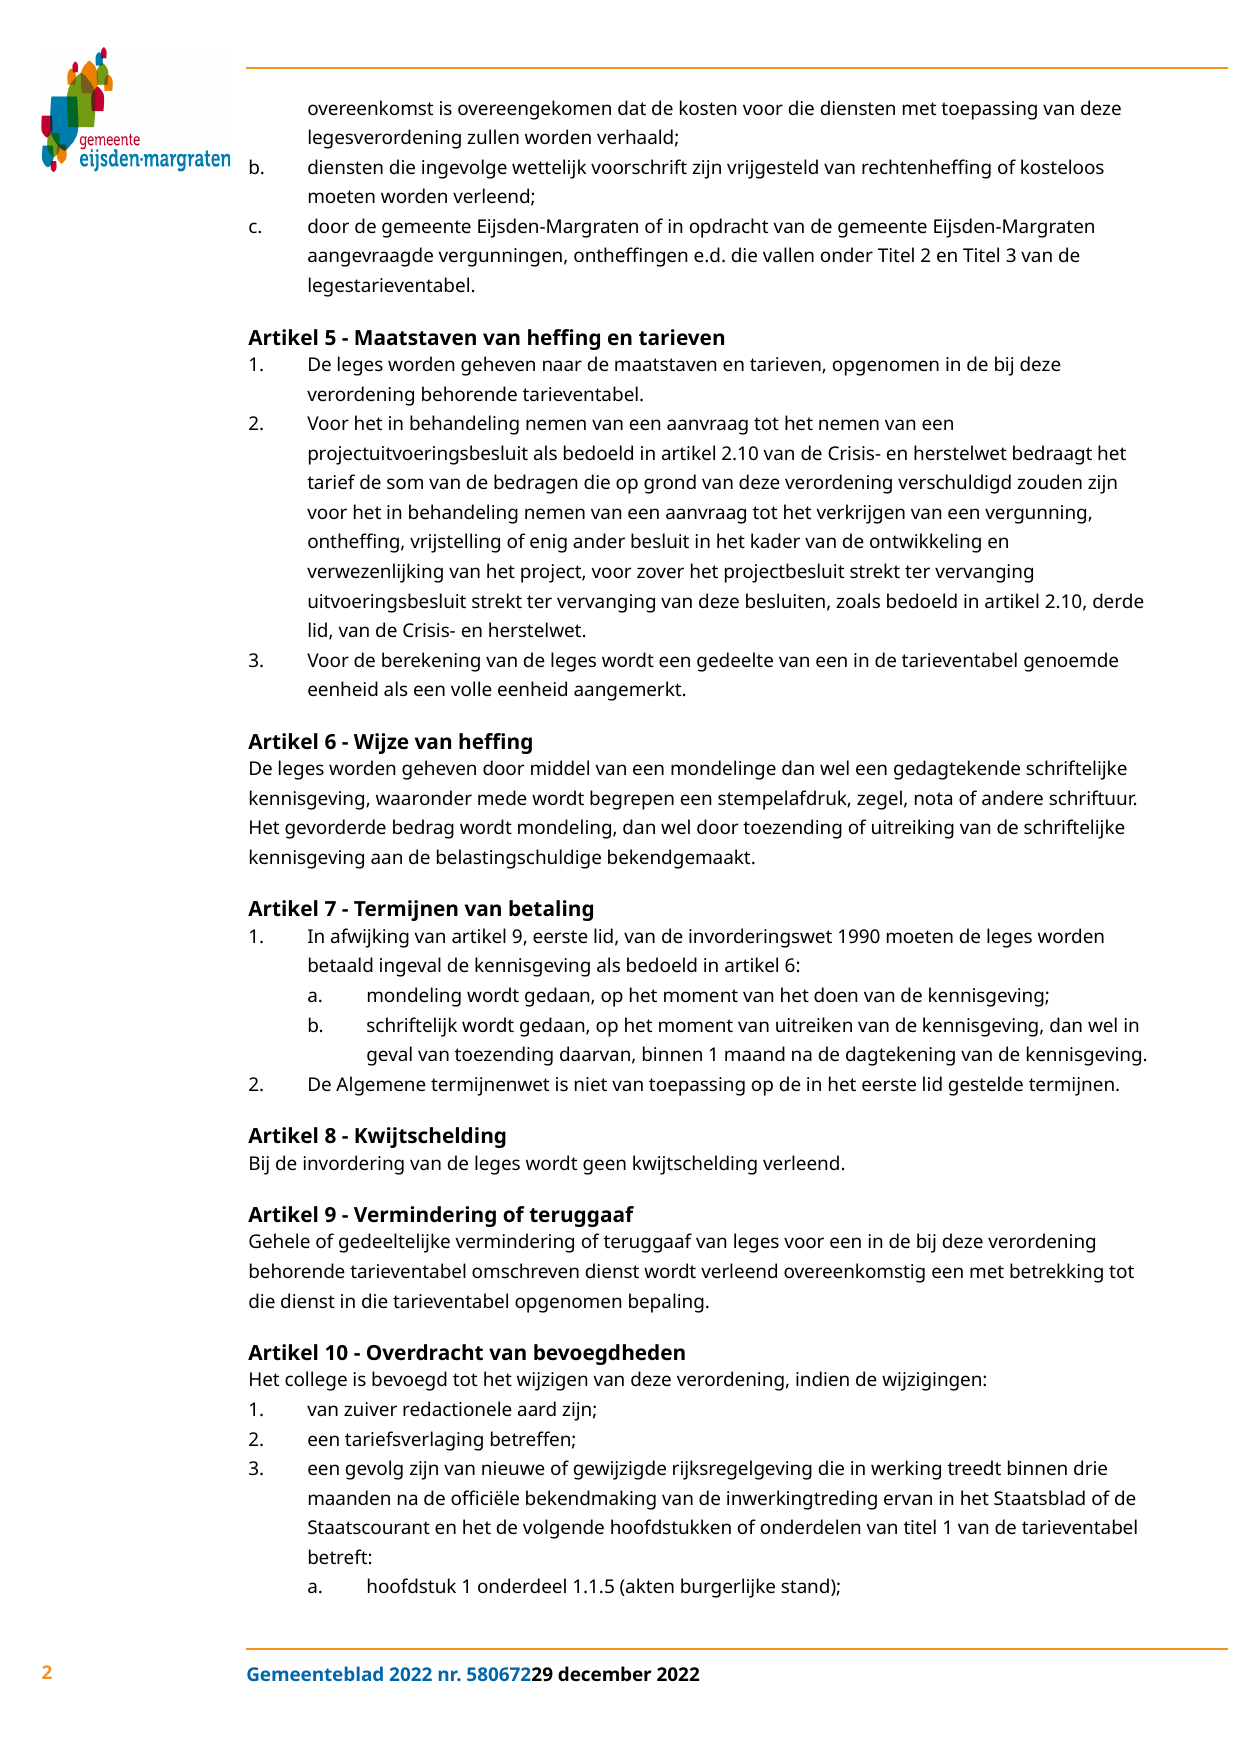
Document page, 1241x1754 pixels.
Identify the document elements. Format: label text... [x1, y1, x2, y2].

text Het college is bevoegd tot het wijzigen van deze verordening, indien de wijzigingen: [248, 1367, 1152, 1392]
list door de gemeente Eijsden-Margraten of in opdracht van de gemeente Eijsden-Margraten aangevraagde vergunningen, ontheffingen e.d. die vallen onder Titel 2 en Titel 3 van de legestarieventabel. [248, 213, 1152, 298]
text Bij de invordering van de leges wordt geen kwijtschelding verleend. [248, 1150, 1152, 1176]
list diensten die ingevolge wettelijk voorschrift zijn vrijgesteld van rechtenheffing of kosteloos moeten worden verleend; [248, 154, 1152, 209]
text Artikel 10 - Overdracht van bevoegdheden [248, 1338, 1152, 1367]
list van zuiver redactionele aard zijn; [248, 1396, 1152, 1422]
list Voor het in behandeling nemen van een aanvraag tot het nemen van een projectuitvoeringsbesluit als bedoeld in artikel 2.10 van de Crisis- en herstelwet bedraagt het tarief de som van de bedragen die op grond van deze verordening verschuldigd zouden zijn voor het in behandeling nemen van een aanvraag tot het verkrijgen van een vergunning, ontheffing, vrijstelling of enig ander besluit in het kader van de ontwikkeling en verwezenlijking van het project, voor zover het projectbesluit strekt ter vervanging uitvoeringsbesluit strekt ter vervanging van deze besluiten, zoals bedoeld in artikel 2.10, derde lid, van de Crisis- en herstelwet. [248, 410, 1152, 643]
list De leges worden geheven naar de maatstaven en tarieven, opgenomen in de bij deze verordening behorende tarieventabel. [248, 351, 1152, 406]
list overeenkomst is overeengekomen dat de kosten voor die diensten met toepassing van deze legesverordening zullen worden verhaald; [248, 95, 1152, 150]
list een gevolg zijn van nieuwe of gewijzigde rijksregelgeving die in werking treedt binnen drie maanden na de officiële bekendmaking van de inwerkingtreding ervan in het Staatsblad of de Staatscourant en het de volgende hoofdstukken of onderdelen van titel 1 van de tarieventabel betreft: [248, 1455, 1152, 1570]
list In afwijking van artikel 9, eerste lid, van de invorderingswet 1990 moeten de leges worden betaald ingeval de kennisgeving als bedoeld in artikel 6: [248, 923, 1152, 978]
text Gehele of gedeeltelijke vermindering of teruggaaf van leges voor een in de bij deze verordening behorende tarieventabel omschreven dienst wordt verleend overeenkomstig een met betrekking tot die dienst in die tarieventabel opgenomen bepaling. [248, 1229, 1152, 1313]
list mondeling wordt gedaan, op het moment van het doen van de kennisgeving; [307, 982, 1152, 1008]
list Voor de berekening van de leges wordt een gedeelte van een in de tarieventabel genoemde eenheid als een volle eenheid aangemerkt. [248, 647, 1152, 702]
text De leges worden geheven door middel van een mondelinge dan wel een gedagtekende schriftelijke kennisgeving, waaronder mede wordt begrepen een stempelafdruk, zegel, nota of andere schriftuur. Het gevorderde bedrag wordt mondeling, dan wel door toezending of uitreiking van de schriftelijke kennisgeving aan de belastingschuldige bekendgemaakt. [248, 755, 1152, 870]
text Artikel 5 - Maatstaven van heffing en tarieven [248, 323, 1152, 351]
list schriftelijk wordt gedaan, op het moment van uitreiken van de kennisgeving, dan wel in geval van toezending daarvan, binnen 1 maand na de dagtekening van de kennisgeving. [307, 1012, 1152, 1067]
text Artikel 8 - Kwijtschelding [248, 1121, 1152, 1150]
list De Algemene termijnenwet is niet van toepassing op de in het eerste lid gestelde termijnen. [248, 1071, 1152, 1097]
text Artikel 7 - Termijnen van betaling [248, 894, 1152, 923]
picture [41, 47, 231, 172]
list hoofdstuk 1 onderdeel 1.1.5 (akten burgerlijke stand); [307, 1574, 1152, 1599]
text Artikel 6 - Wijze van heffing [248, 727, 1152, 755]
list een tariefsverlaging betreffen; [248, 1426, 1152, 1452]
text Artikel 9 - Vermindering of teruggaaf [248, 1200, 1152, 1229]
